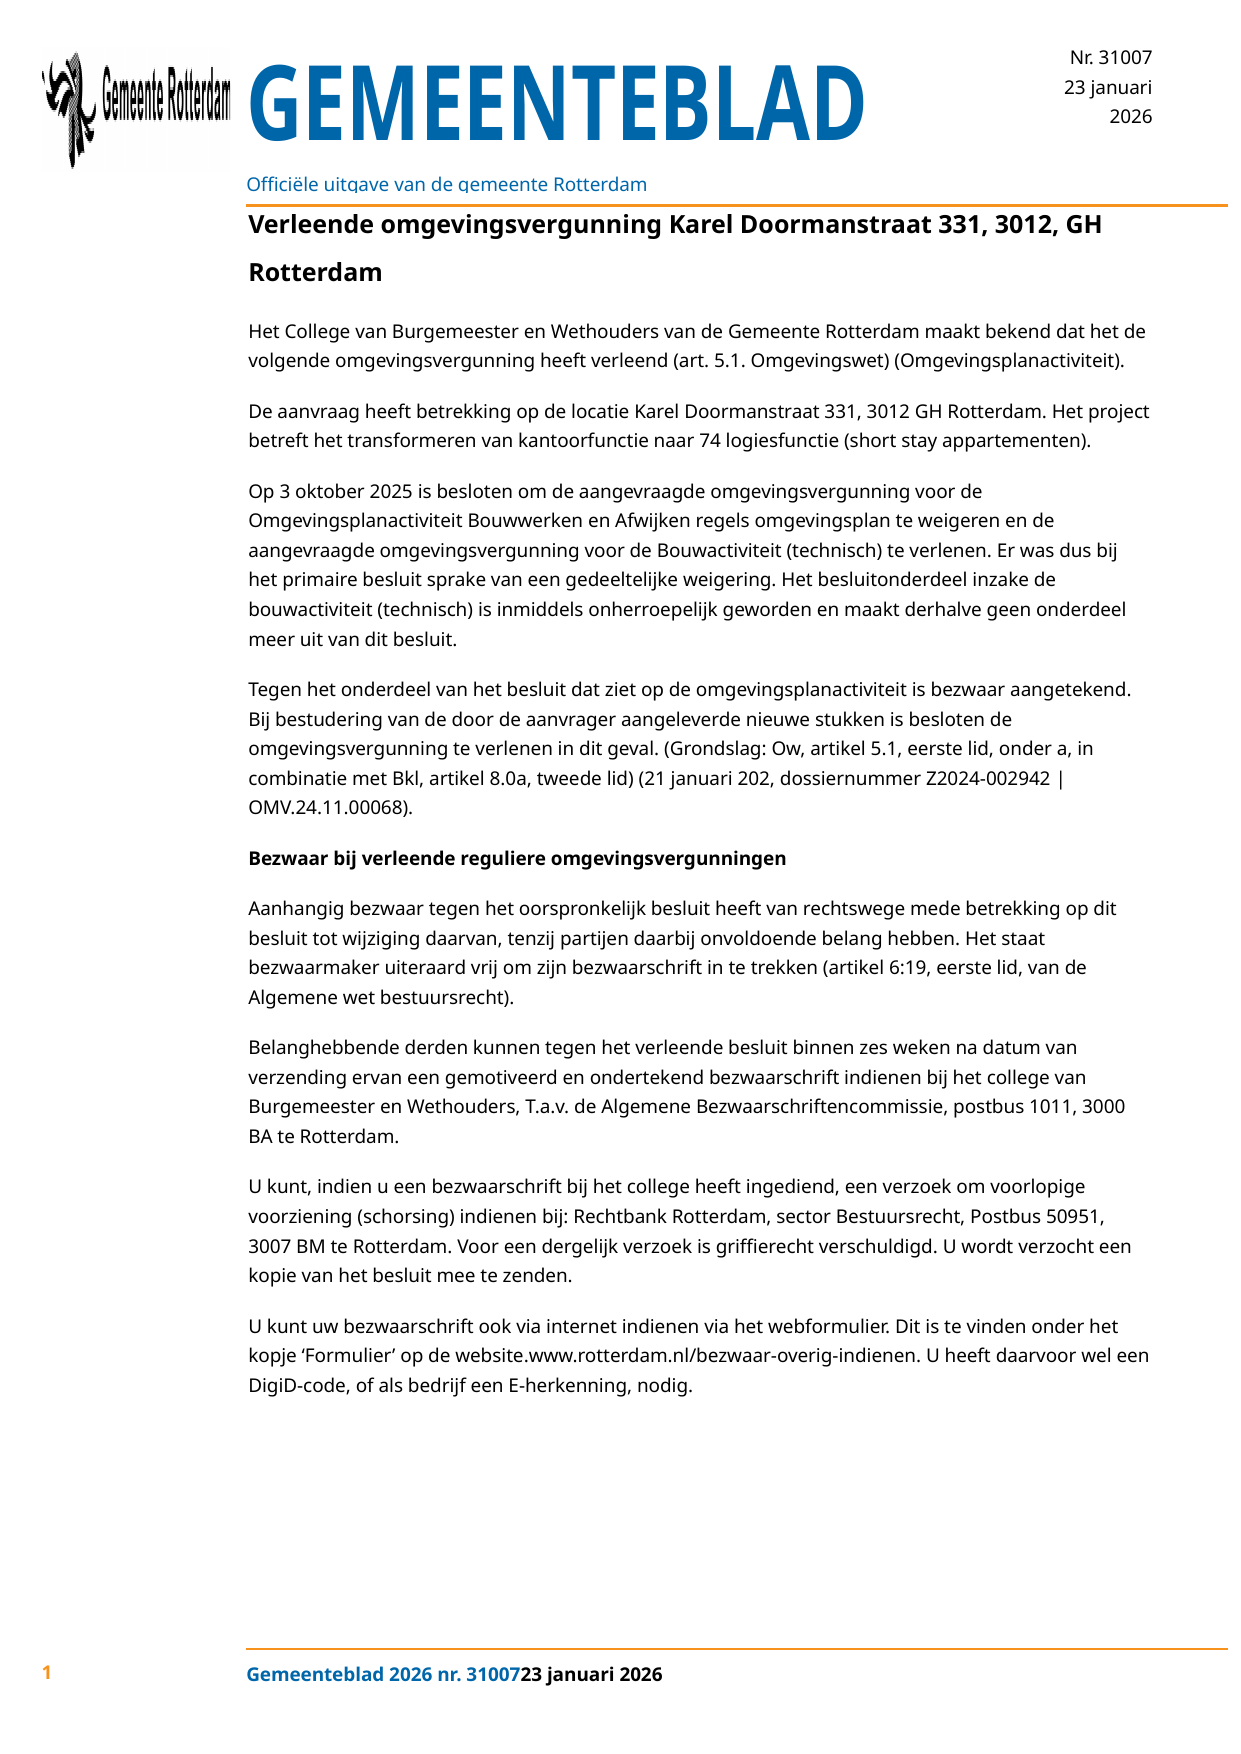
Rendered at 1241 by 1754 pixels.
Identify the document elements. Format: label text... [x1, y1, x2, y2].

text U kunt uw bezwaarschrift ook via internet indienen via het webformulier. Dit is te vinden onder het kopje ‘Formulier’ op de website.www.rotterdam.nl/bezwaar-overig-indienen. U heeft daarvoor wel een DigiD-code, of als bedrijf een E-herkenning, nodig. [248, 1313, 1152, 1398]
text Belanghebbende derden kunnen tegen het verleende besluit binnen zes weken na datum van verzending ervan een gemotiveerd en ondertekend bezwaarschrift indienen bij het college van Burgemeester en Wethouders, T.a.v. de Algemene Bezwaarschriftencommissie, postbus 1011, 3000 BA te Rotterdam. [248, 1034, 1152, 1149]
text Het College van Burgemeester en Wethouders van de Gemeente Rotterdam maakt bekend dat het de volgende omgevingsvergunning heeft verleend (art. 5.1. Omgevingswet) (Omgevingsplanactiviteit). [248, 318, 1152, 373]
text Tegen het onderdeel van het besluit dat ziet op de omgevingsplanactiviteit is bezwaar aangetekend. Bij bestudering van de door de aanvrager aangeleverde nieuwe stukken is besloten de omgevingsvergunning te verlenen in dit geval. (Grondslag: Ow, artikel 5.1, eerste lid, onder a, in combinatie met Bkl, artikel 8.0a, tweede lid) (21 januari 202, dossiernummer Z2024-002942 | OMV.24.11.00068). [248, 676, 1152, 820]
text Op 3 oktober 2025 is besloten om de aangevraagde omgevingsvergunning voor de Omgevingsplanactiviteit Bouwwerken en Afwijken regels omgevingsplan te weigeren en de aangevraagde omgevingsvergunning voor de Bouwactiviteit (technisch) te verlenen. Er was dus bij het primaire besluit sprake van een gedeeltelijke weigering. Het besluitonderdeel inzake de bouwactiviteit (technisch) is inmiddels onherroepelijk geworden en maakt derhalve geen onderdeel meer uit van dit besluit. [248, 478, 1152, 652]
text Aanhangig bezwaar tegen het oorspronkelijk besluit heeft van rechtswege mede betrekking op dit besluit tot wijziging daarvan, tenzij partijen daarbij onvoldoende belang hebben. Het staat bezwaarmaker uiteraard vrij om zijn bezwaarschrift in te trekken (artikel 6:19, eerste lid, van de Algemene wet bestuursrecht). [248, 895, 1152, 1010]
text Bezwaar bij verleende reguliere omgevingsvergunningen [248, 845, 1152, 871]
text U kunt, indien u een bezwaarschrift bij het college heeft ingediend, een verzoek om voorlopige voorziening (schorsing) indienen bij: Rechtbank Rotterdam, sector Bestuursrecht, Postbus 50951, 3007 BM te Rotterdam. Voor een dergelijk verzoek is griffierecht verschuldigd. U wordt verzocht een kopie van het besluit mee te zenden. [248, 1174, 1152, 1288]
text Verleende omgevingsvergunning Karel Doormanstraat 331, 3012, GH Rotterdam [248, 207, 1152, 288]
text De aanvraag heeft betrekking op de locatie Karel Doormanstraat 331, 3012 GH Rotterdam. Het project betreft het transformeren van kantoorfunctie naar 74 logiesfunctie (short stay appartementen). [248, 398, 1152, 453]
picture [41, 47, 231, 172]
